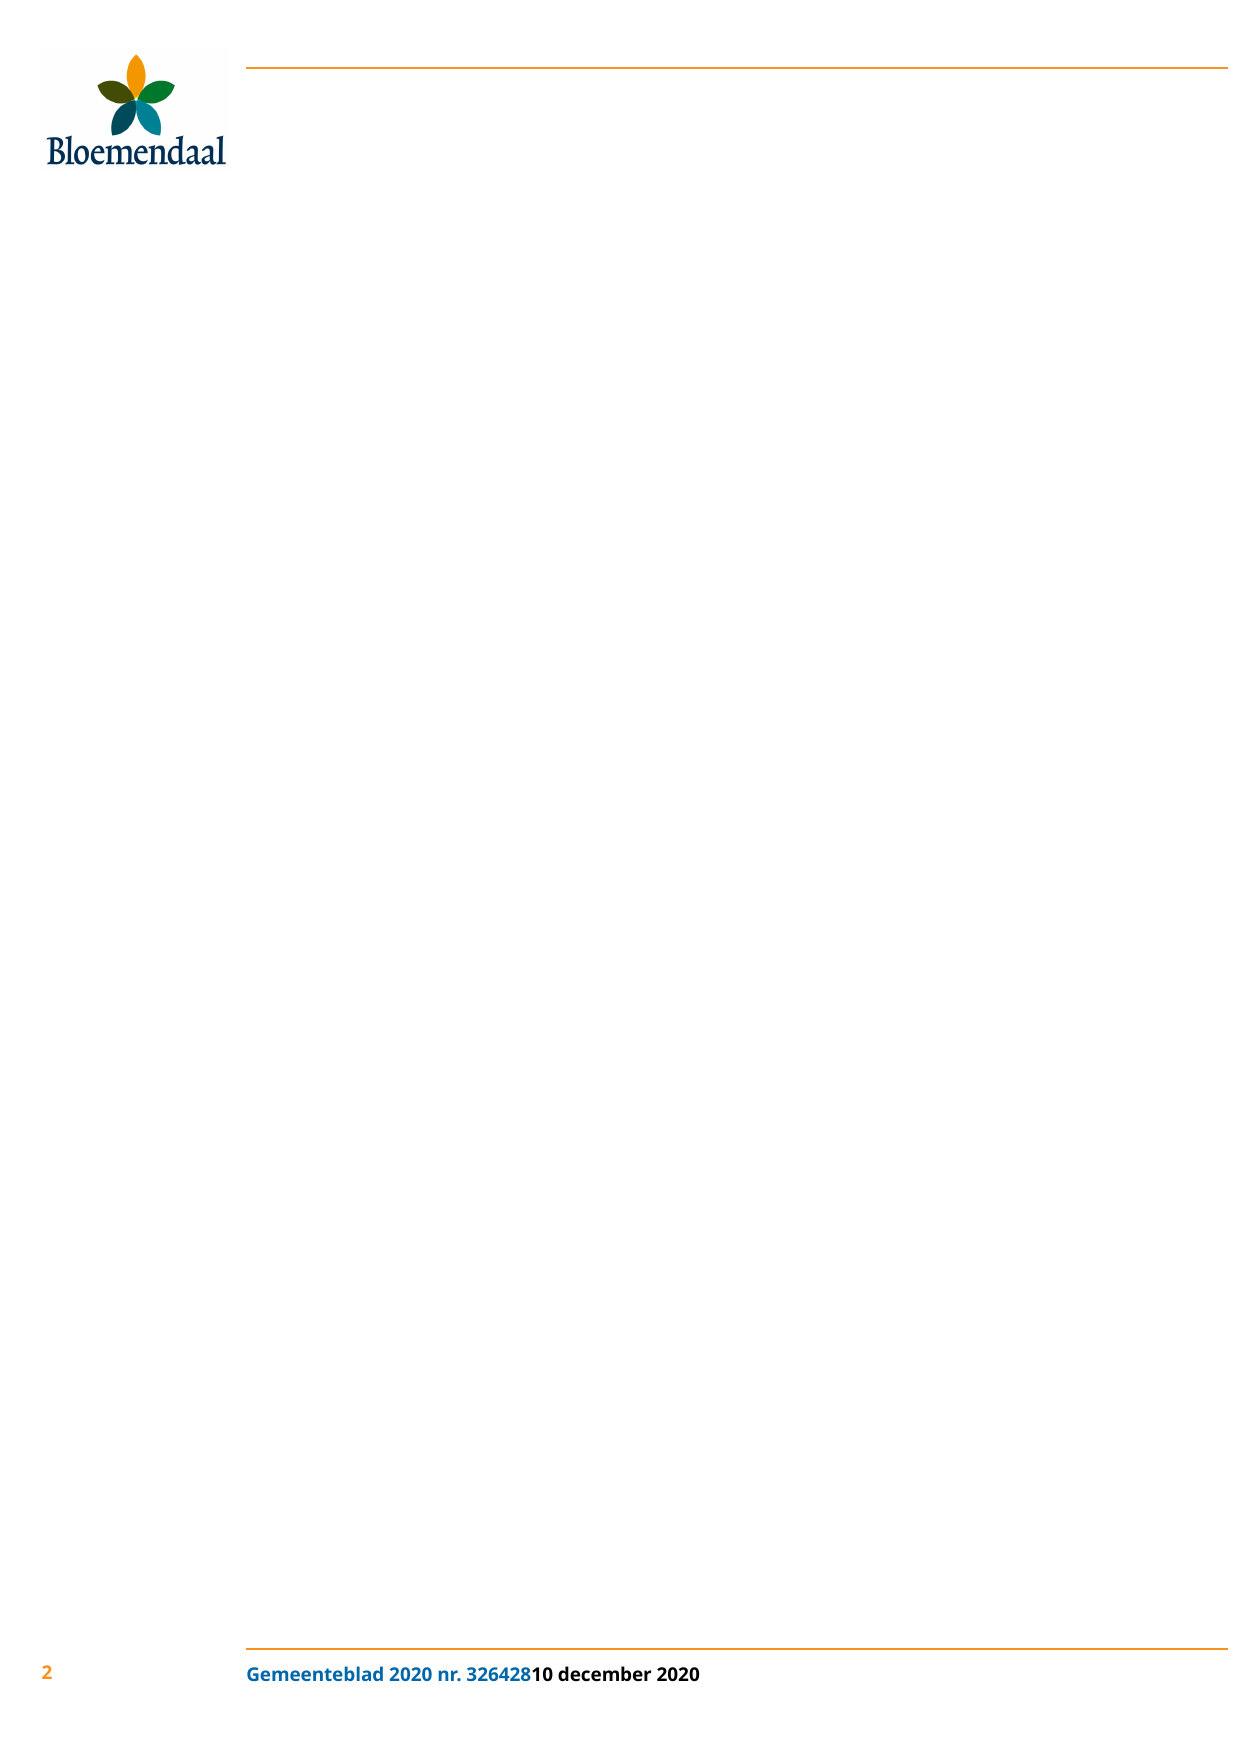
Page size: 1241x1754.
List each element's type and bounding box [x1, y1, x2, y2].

picture [41, 47, 231, 172]
